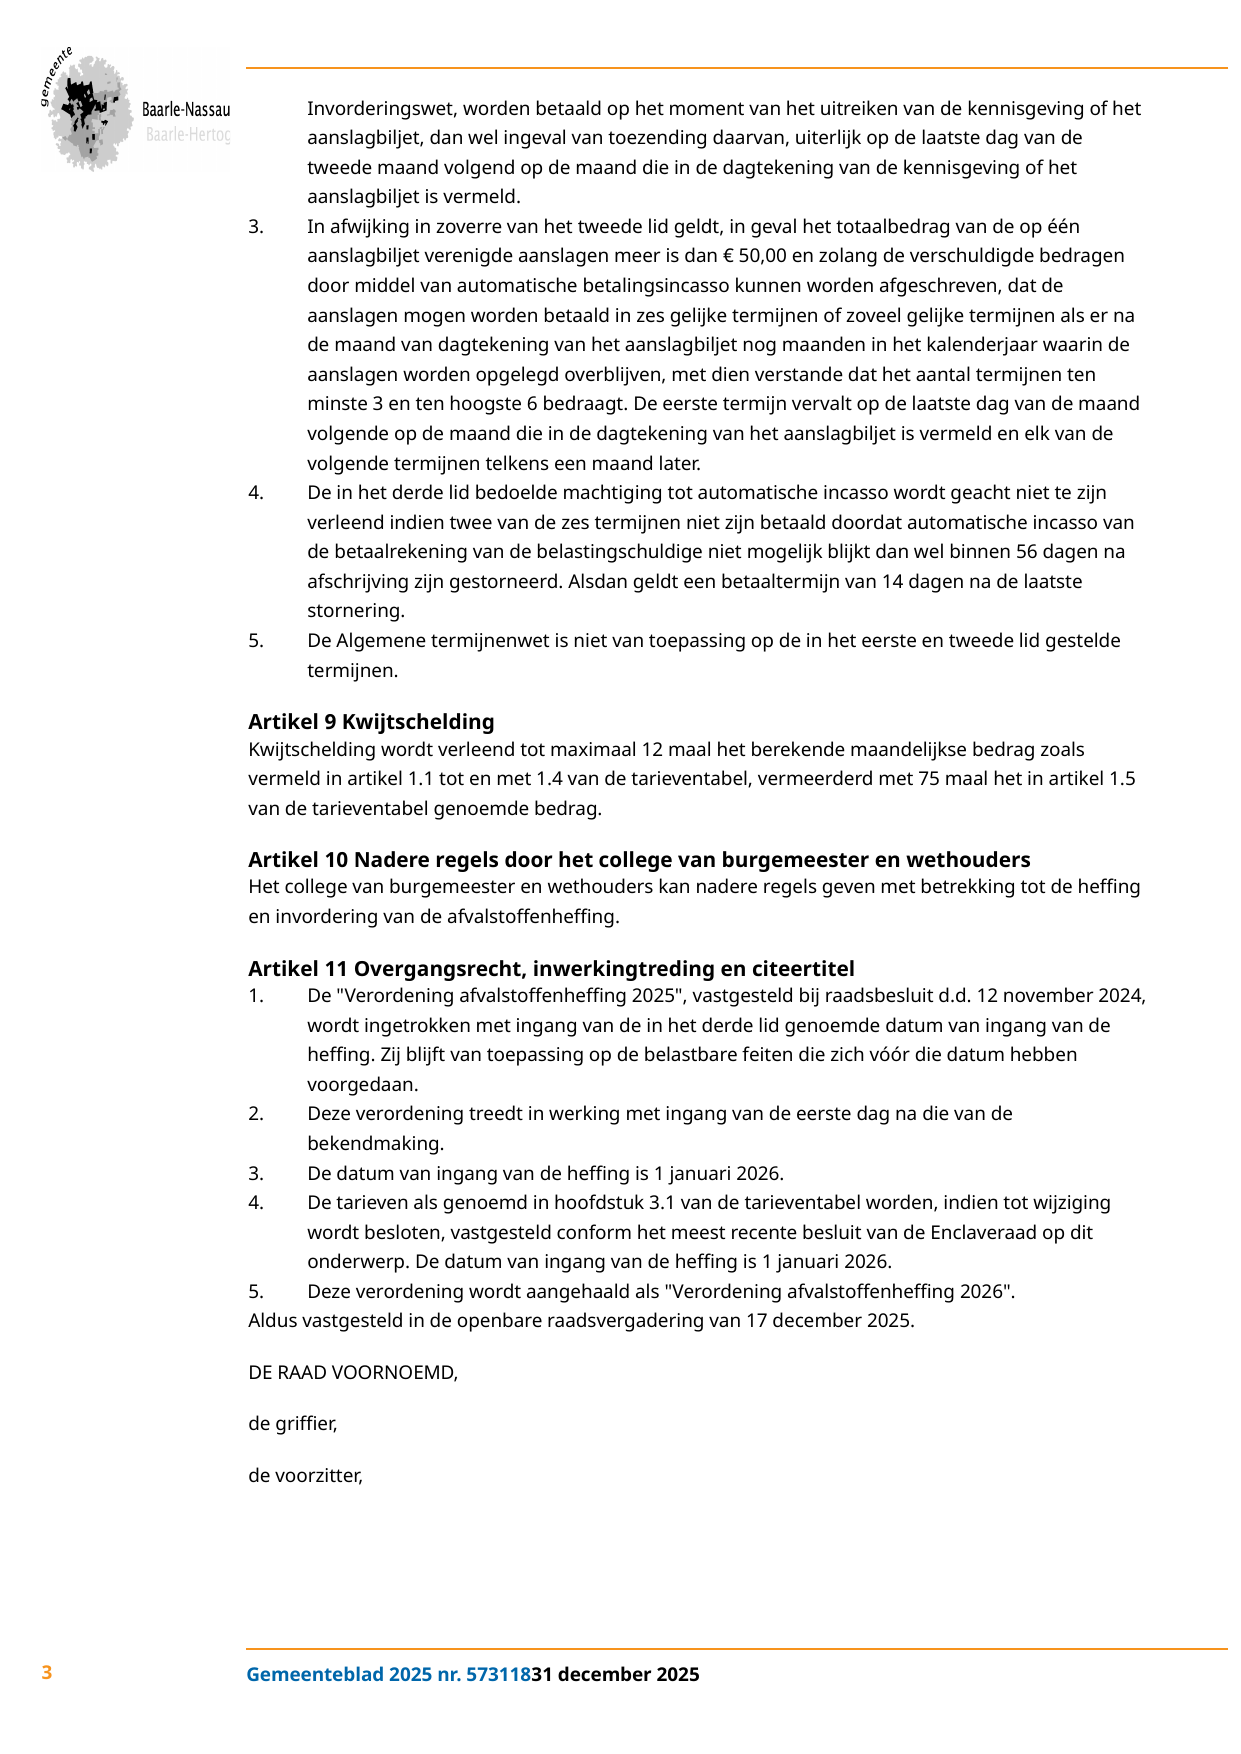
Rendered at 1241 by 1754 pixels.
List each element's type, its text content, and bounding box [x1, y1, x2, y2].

text de griffier, [248, 1411, 1152, 1436]
text DE RAAD VOORNOEMD, [248, 1359, 1152, 1385]
list De datum van ingang van de heffing is 1 januari 2026. [248, 1160, 1152, 1185]
list Invorderingswet, worden betaald op het moment van het uitreiken van de kennisgeving of het aanslagbiljet, dan wel ingeval van toezending daarvan, uiterlijk op de laatste dag van de tweede maand volgend op de maand die in de dagtekening van de kennisgeving of het aanslagbiljet is vermeld. [248, 95, 1152, 209]
text Artikel 11 Overgangsrecht, inwerkingtreding en citeertitel [248, 954, 1152, 982]
list Deze verordening wordt aangehaald als "Verordening afvalstoffenheffing 2026". [248, 1278, 1152, 1304]
list De tarieven als genoemd in hoofdstuk 3.1 van de tarieventabel worden, indien tot wijziging wordt besloten, vastgesteld conform het meest recente besluit van de Enclaveraad op dit onderwerp. De datum van ingang van de heffing is 1 januari 2026. [248, 1189, 1152, 1274]
text de voorzitter, [248, 1462, 1152, 1488]
text Kwijtschelding wordt verleend tot maximaal 12 maal het berekende maandelijkse bedrag zoals vermeld in artikel 1.1 tot en met 1.4 van de tarieventabel, vermeerderd met 75 maal het in artikel 1.5 van de tarieventabel genoemde bedrag. [248, 736, 1152, 821]
list De Algemene termijnenwet is niet van toepassing op de in het eerste en tweede lid gestelde termijnen. [248, 627, 1152, 683]
list Deze verordening treedt in werking met ingang van de eerste dag na die van de bekendmaking. [248, 1101, 1152, 1156]
text Artikel 10 Nadere regels door het college van burgemeester en wethouders [248, 845, 1152, 874]
list De "Verordening afvalstoffenheffing 2025", vastgesteld bij raadsbesluit d.d. 12 november 2024, wordt ingetrokken met ingang van de in het derde lid genoemde datum van ingang van de heffing. Zij blijft van toepassing op de belastbare feiten die zich vóór die datum hebben voorgedaan. [248, 982, 1152, 1097]
text Het college van burgemeester en wethouders kan nadere regels geven met betrekking tot de heffing en invordering van de afvalstoffenheffing. [248, 874, 1152, 929]
picture [41, 47, 231, 172]
text Artikel 9 Kwijtschelding [248, 707, 1152, 736]
list De in het derde lid bedoelde machtiging tot automatische incasso wordt geacht niet te zijn verleend indien twee van de zes termijnen niet zijn betaald doordat automatische incasso van de betaalrekening van de belastingschuldige niet mogelijk blijkt dan wel binnen 56 dagen na afschrijving zijn gestorneerd. Alsdan geldt een betaaltermijn van 14 dagen na de laatste stornering. [248, 479, 1152, 623]
list In afwijking in zoverre van het tweede lid geldt, in geval het totaalbedrag van de op één aanslagbiljet verenigde aanslagen meer is dan € 50,00 en zolang de verschuldigde bedragen door middel van automatische betalingsincasso kunnen worden afgeschreven, dat de aanslagen mogen worden betaald in zes gelijke termijnen of zoveel gelijke termijnen als er na de maand van dagtekening van het aanslagbiljet nog maanden in het kalenderjaar waarin de aanslagen worden opgelegd overblijven, met dien verstande dat het aantal termijnen ten minste 3 en ten hoogste 6 bedraagt. De eerste termijn vervalt op de laatste dag van de maand volgende op de maand die in de dagtekening van het aanslagbiljet is vermeld en elk van de volgende termijnen telkens een maand later. [248, 213, 1152, 476]
text Aldus vastgesteld in de openbare raadsvergadering van 17 december 2025. [248, 1308, 1152, 1333]
